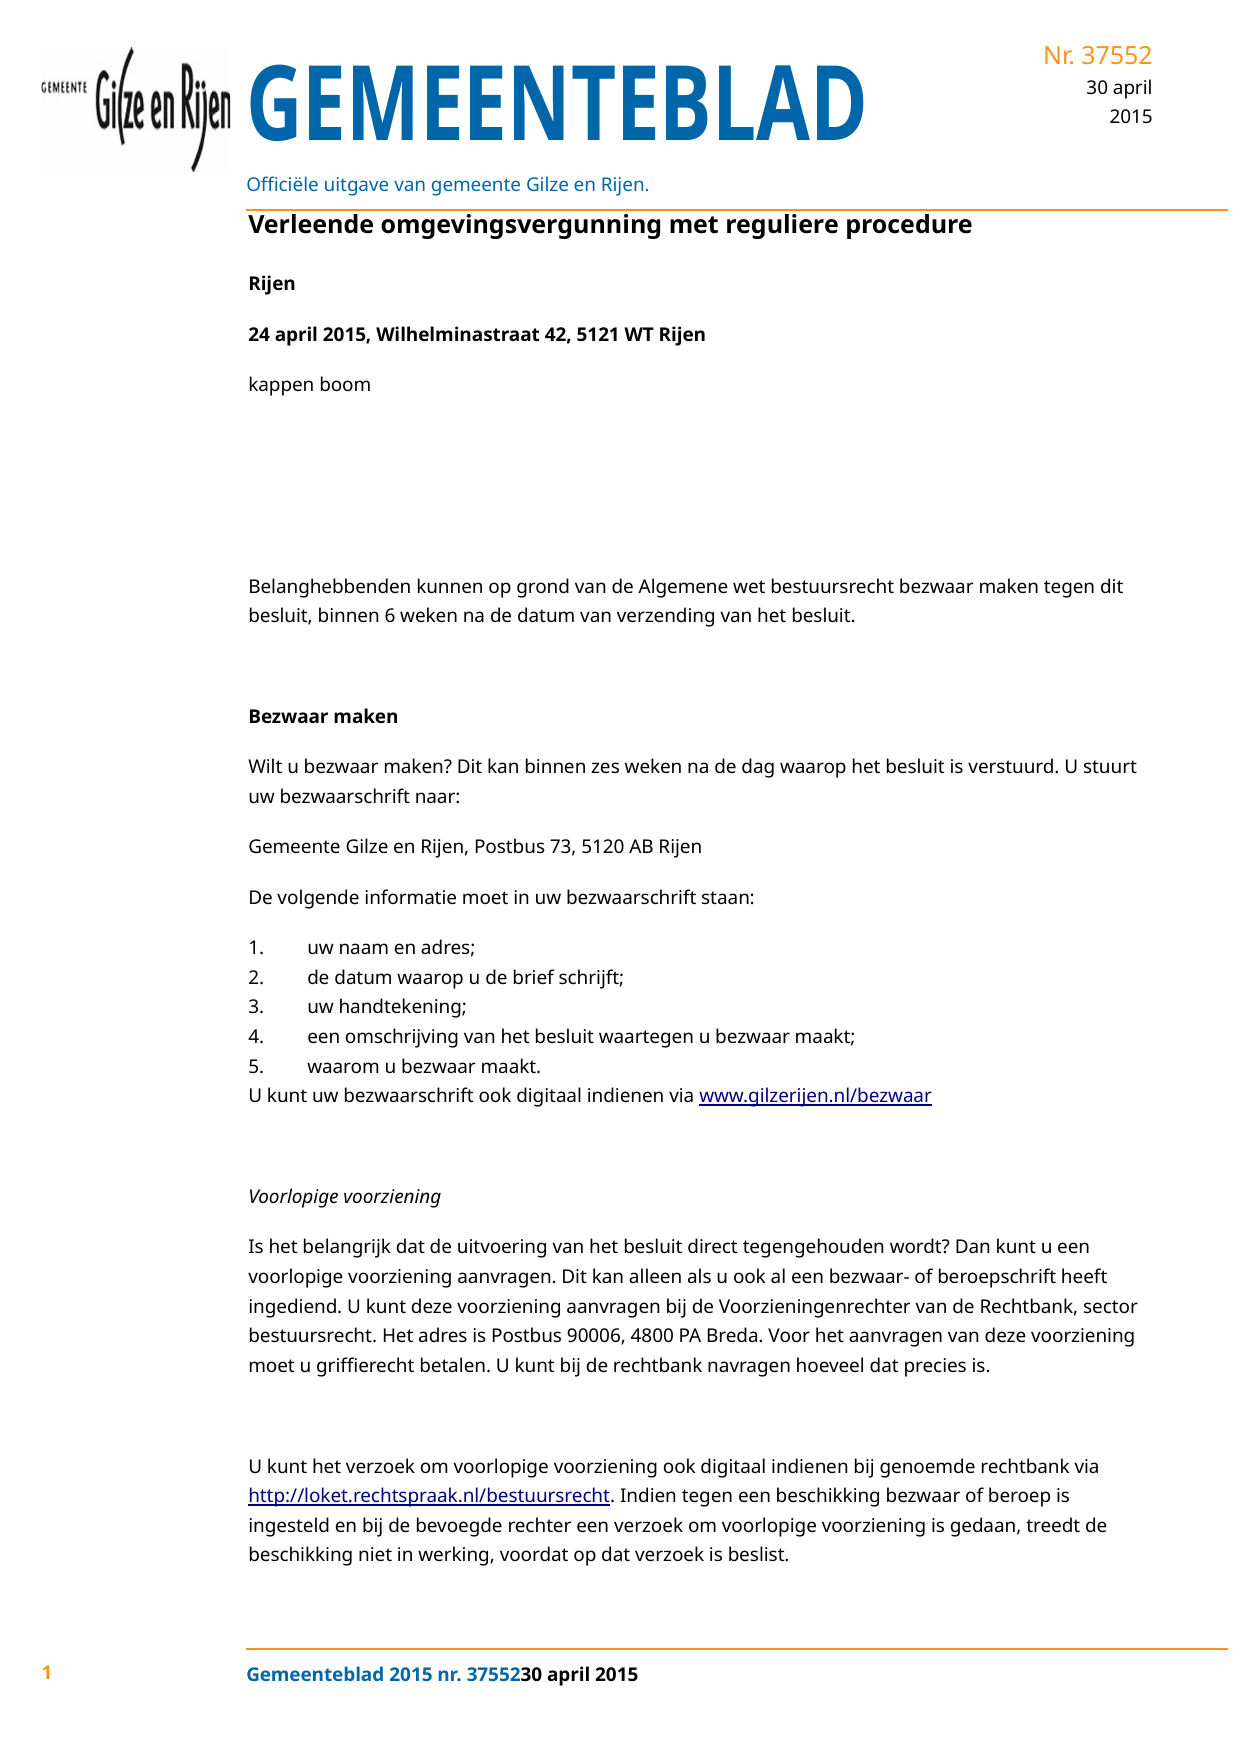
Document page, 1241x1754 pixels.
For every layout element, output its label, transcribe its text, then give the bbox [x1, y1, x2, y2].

text kappen boom [248, 371, 1152, 397]
text Gemeente Gilze en Rijen, Postbus 73, 5120 AB Rijen [248, 834, 1152, 859]
text Bezwaar maken [248, 703, 1152, 729]
text Rijen [248, 270, 1152, 296]
text 24 april 2015, Wilhelminastraat 42, 5121 WT Rijen [248, 321, 1152, 346]
list waarom u bezwaar maakt. [248, 1053, 1152, 1078]
text Wilt u bezwaar maken? Dit kan binnen zes weken na de dag waarop het besluit is verstuurd. U stuurt uw bezwaarschrift naar: [248, 754, 1152, 809]
text De volgende informatie moet in uw bezwaarschrift staan: [248, 884, 1152, 910]
text Is het belangrijk dat de uitvoering van het besluit direct tegengehouden wordt? Dan kunt u een voorlopige voorziening aanvragen. Dit kan alleen als u ook al een bezwaar- of beroepschrift heeft ingediend. U kunt deze voorziening aanvragen bij de Voorzieningenrechter van de Rechtbank, sector bestuursrecht. Het adres is Postbus 90006, 4800 PA Breda. Voor het aanvragen van deze voorziening moet u griffierecht betalen. U kunt bij de rechtbank navragen hoeveel dat precies is. [248, 1234, 1152, 1378]
text Belanghebbenden kunnen op grond van de Algemene wet bestuursrecht bezwaar maken tegen dit besluit, binnen 6 weken na de datum van verzending van het besluit. [248, 573, 1152, 628]
picture [41, 47, 231, 172]
text U kunt het verzoek om voorlopige voorziening ook digitaal indienen bij genoemde rechtbank via http://loket.rechtspraak.nl/bestuursrecht. Indien tegen een beschikking bezwaar of beroep is ingesteld en bij de bevoegde rechter een verzoek om voorlopige voorziening is gedaan, treedt de beschikking niet in werking, voordat op dat verzoek is beslist. [248, 1453, 1152, 1567]
text U kunt uw bezwaarschrift ook digitaal indienen via www.gilzerijen.nl/bezwaar [248, 1082, 1152, 1108]
list een omschrijving van het besluit waartegen u bezwaar maakt; [248, 1023, 1152, 1049]
list uw handtekening; [248, 994, 1152, 1019]
text Verleende omgevingsvergunning met reguliere procedure [248, 211, 1152, 241]
list de datum waarop u de brief schrijft; [248, 964, 1152, 990]
text Voorlopige voorziening [248, 1183, 1152, 1209]
list uw naam en adres; [248, 934, 1152, 960]
